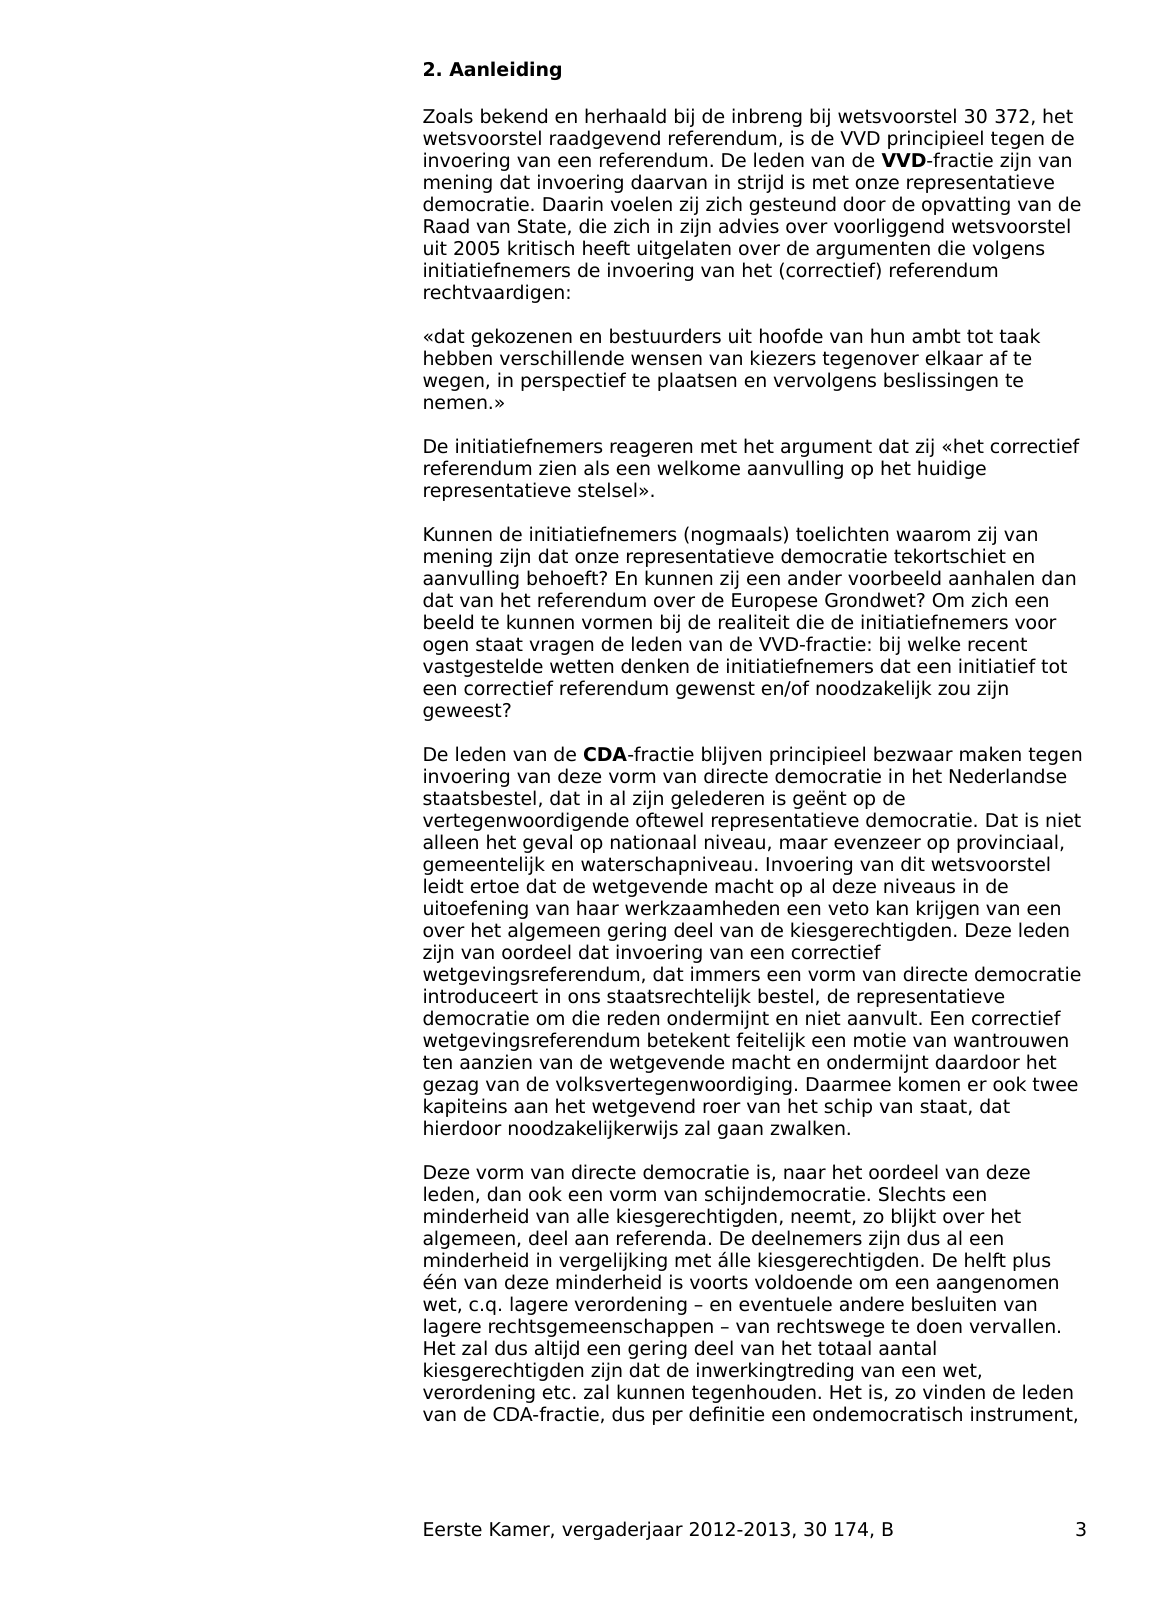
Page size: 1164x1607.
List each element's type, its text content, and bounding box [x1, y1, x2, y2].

subtitle 2. Aanleiding [422, 59, 1087, 81]
text «dat gekozenen en bestuurders uit hoofde van hun ambt tot taak hebben verschillende wensen van kiezers tegenover elkaar af te wegen, in perspectief te plaatsen en vervolgens beslissingen te nemen.» [422, 326, 1087, 414]
text Kunnen de initiatiefnemers (nogmaals) toelichten waarom zij van mening zijn dat onze representatieve democratie tekortschiet en aanvulling behoeft? En kunnen zij een ander voorbeeld aanhalen dan dat van het referendum over de Europese Grondwet? Om zich een beeld te kunnen vormen bij de realiteit die de initiatiefnemers voor ogen staat vragen de leden van de VVD-fractie: bij welke recent vastgestelde wetten denken de initiatiefnemers dat een initiatief tot een correctief referendum gewenst en/of noodzakelijk zou zijn geweest? [422, 524, 1087, 722]
text De initiatiefnemers reageren met het argument dat zij «het correctief referendum zien als een welkome aanvulling op het huidige representatieve stelsel». [422, 436, 1087, 502]
text Zoals bekend en herhaald bij de inbreng bij wetsvoorstel 30 372, het wetsvoorstel raadgevend referendum, is de VVD principieel tegen de invoering van een referendum. De leden van de VVD-fractie zijn van mening dat invoering daarvan in strijd is met onze representatieve democratie. Daarin voelen zij zich gesteund door de opvatting van de Raad van State, die zich in zijn advies over voorliggend wetsvoorstel uit 2005 kritisch heeft uitgelaten over de argumenten die volgens initiatiefnemers de invoering van het (correctief) referendum rechtvaardigen: [422, 106, 1087, 304]
text De leden van de CDA-fractie blijven principieel bezwaar maken tegen invoering van deze vorm van directe democratie in het Nederlandse staatsbestel, dat in al zijn gelederen is geënt op de vertegenwoordigende oftewel representatieve democratie. Dat is niet alleen het geval op nationaal niveau, maar evenzeer op provinciaal, gemeentelijk en waterschapniveau. Invoering van dit wetsvoorstel leidt ertoe dat de wetgevende macht op al deze niveaus in de uitoefening van haar werkzaamheden een veto kan krijgen van een over het algemeen gering deel van de kiesgerechtigden. Deze leden zijn van oordeel dat invoering van een correctief wetgevingsreferendum, dat immers een vorm van directe democratie introduceert in ons staatsrechtelijk bestel, de representatieve democratie om die reden ondermijnt en niet aanvult. Een correctief wetgevingsreferendum betekent feitelijk een motie van wantrouwen ten aanzien van de wetgevende macht en ondermijnt daardoor het gezag van de volksvertegenwoordiging. Daarmee komen er ook twee kapiteins aan het wetgevend roer van het schip van staat, dat hierdoor noodzakelijkerwijs zal gaan zwalken. [422, 744, 1087, 1140]
text Deze vorm van directe democratie is, naar het oordeel van deze leden, dan ook een vorm van schijndemocratie. Slechts een minderheid van alle kiesgerechtigden, neemt, zo blijkt over het algemeen, deel aan referenda. De deelnemers zijn dus al een minderheid in vergelijking met álle kiesgerechtigden. De helft plus één van deze minderheid is voorts voldoende om een aangenomen wet, c.q. lagere verordening – en eventuele andere besluiten van lagere rechtsgemeenschappen – van rechtswege te doen vervallen. Het zal dus altijd een gering deel van het totaal aantal kiesgerechtigden zijn dat de inwerkingtreding van een wet, verordening etc. zal kunnen tegenhouden. Het is, zo vinden de leden van de CDA-fractie, dus per definitie een ondemocratisch instrument, [422, 1162, 1087, 1426]
